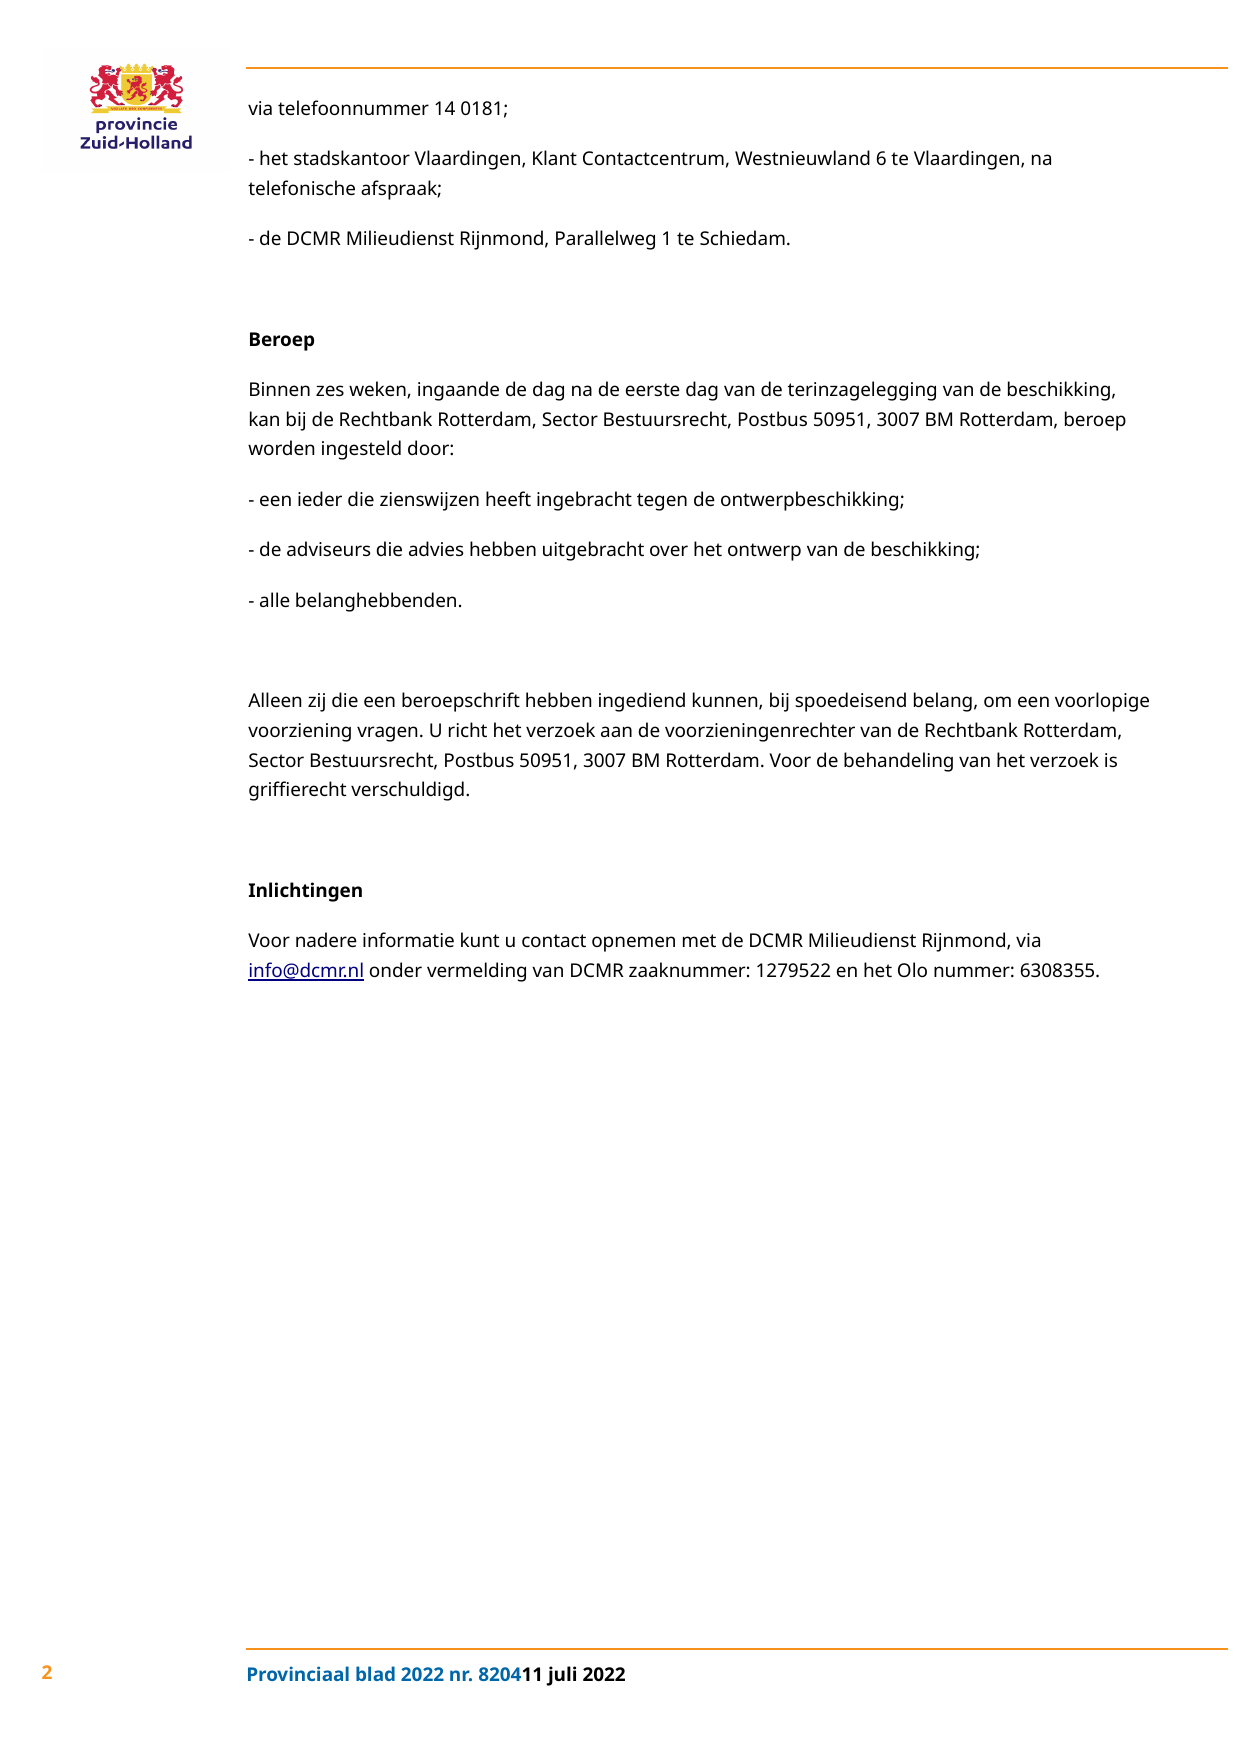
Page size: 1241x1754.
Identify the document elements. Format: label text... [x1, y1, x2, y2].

text Voor nadere informatie kunt u contact opnemen met de DCMR Milieudienst Rijnmond, via info@dcmr.nl onder vermelding van DCMR zaaknummer: 1279522 en het Olo nummer: 6308355. [248, 928, 1152, 983]
text - de adviseurs die advies hebben uitgebracht over het ontwerp van de beschikking; [248, 536, 1152, 562]
text via telefoonnummer 14 0181; [248, 95, 1152, 121]
text Alleen zij die een beroepschrift hebben ingediend kunnen, bij spoedeisend belang, om een voorlopige voorziening vragen. U richt het verzoek aan de voorzieningenrechter van de Rechtbank Rotterdam, Sector Bestuursrecht, Postbus 50951, 3007 BM Rotterdam. Voor de behandeling van het verzoek is griffierecht verschuldigd. [248, 688, 1152, 802]
text - alle belanghebbenden. [248, 587, 1152, 613]
picture [41, 47, 231, 172]
text - het stadskantoor Vlaardingen, Klant Contactcentrum, Westnieuwland 6 te Vlaardingen, na telefonische afspraak; [248, 145, 1152, 201]
text Binnen zes weken, ingaande de dag na de eerste dag van de terinzagelegging van de beschikking, kan bij de Rechtbank Rotterdam, Sector Bestuursrecht, Postbus 50951, 3007 BM Rotterdam, beroep worden ingesteld door: [248, 376, 1152, 461]
text - de DCMR Milieudienst Rijnmond, Parallelweg 1 te Schiedam. [248, 225, 1152, 251]
text Inlichtingen [248, 877, 1152, 903]
text - een ieder die zienswijzen heeft ingebracht tegen de ontwerpbeschikking; [248, 486, 1152, 512]
text Beroep [248, 326, 1152, 352]
